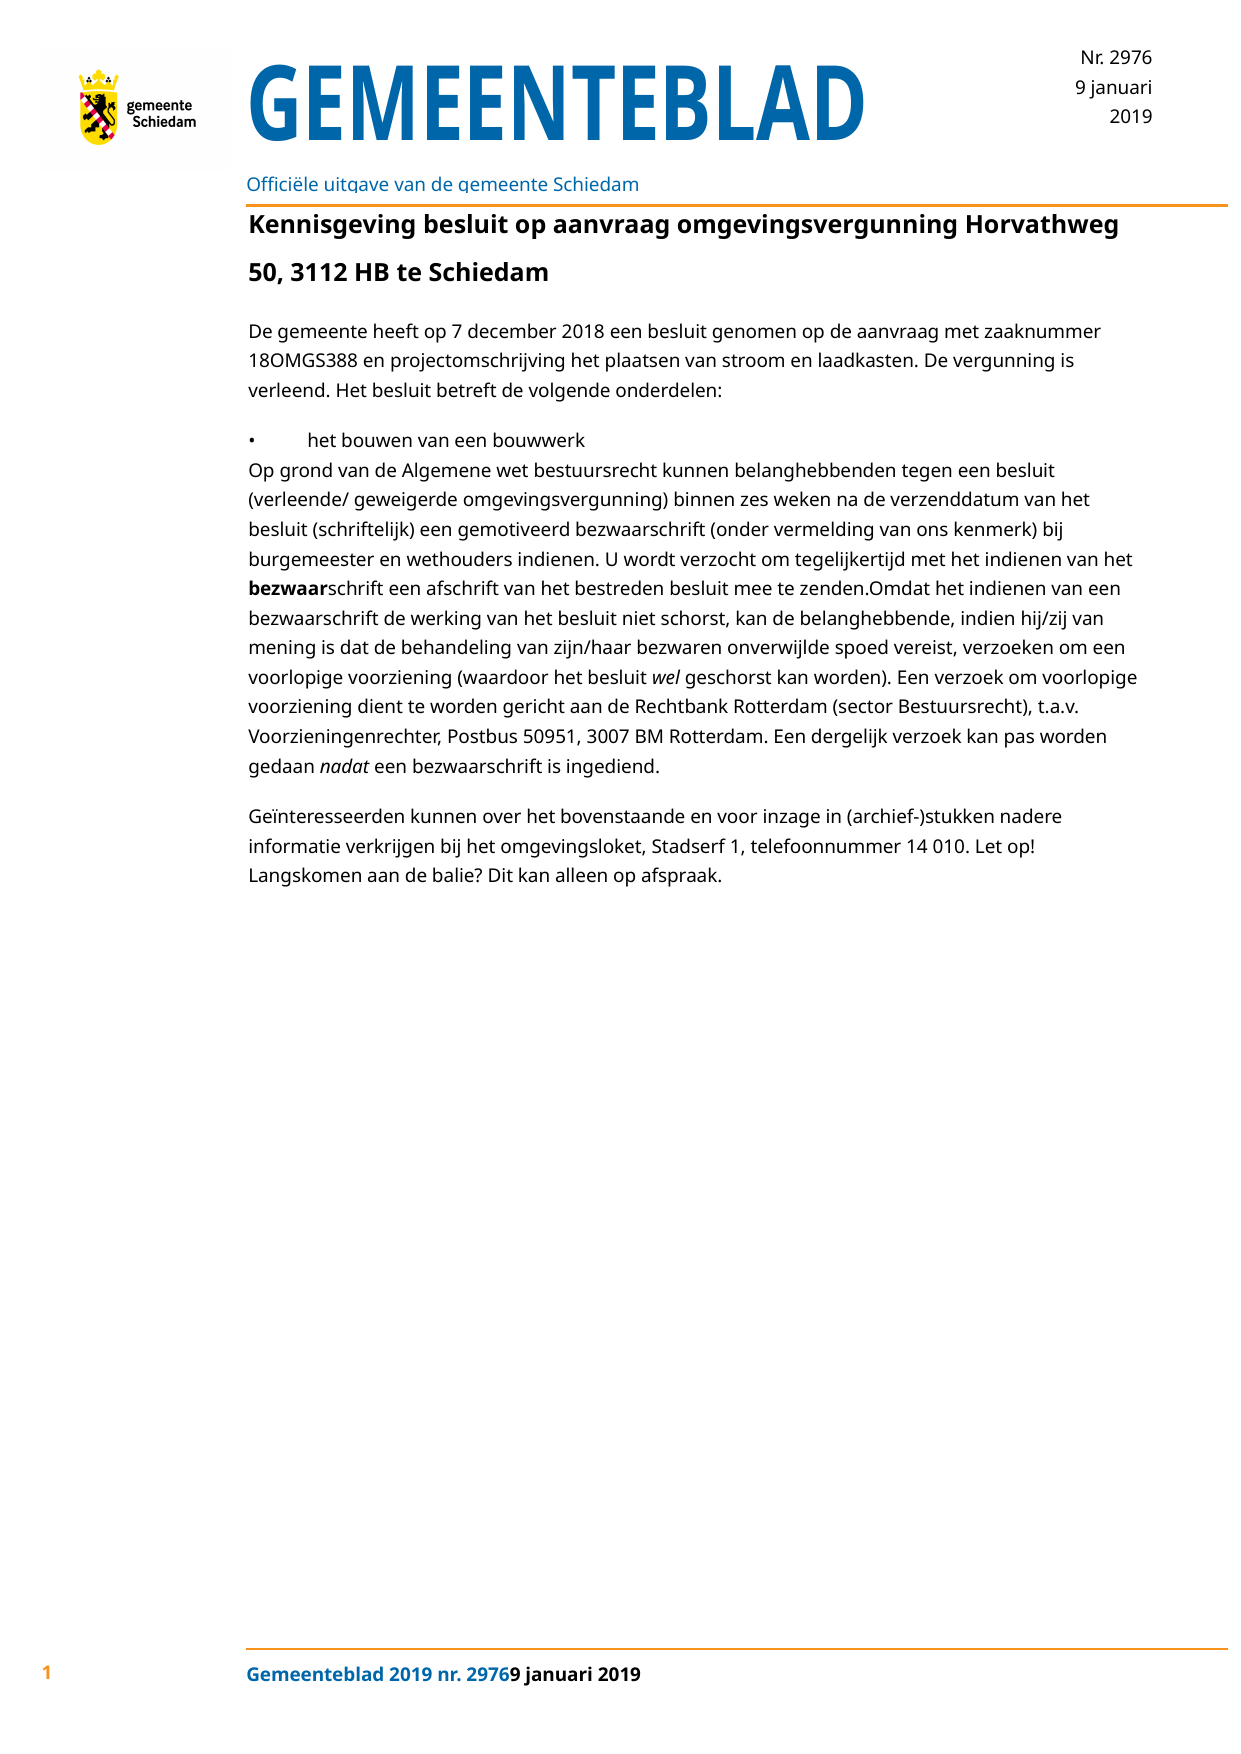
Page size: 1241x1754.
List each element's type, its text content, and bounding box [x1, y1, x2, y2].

text Geïnteresseerden kunnen over het bovenstaande en voor inzage in (archief-)stukken nadere informatie verkrijgen bij het omgevingsloket, Stadserf 1, telefoonnummer 14 010. Let op! Langskomen aan de balie? Dit kan alleen op afspraak. [248, 803, 1152, 888]
picture [41, 47, 231, 172]
text Kennisgeving besluit op aanvraag omgevingsvergunning Horvathweg 50, 3112 HB te Schiedam [248, 207, 1152, 288]
list het bouwen van een bouwwerk [248, 427, 1152, 453]
text Op grond van de Algemene wet bestuursrecht kunnen belanghebbenden tegen een besluit (verleende/ geweigerde omgevingsvergunning) binnen zes weken na de verzenddatum van het besluit (schriftelijk) een gemotiveerd bezwaarschrift (onder vermelding van ons kenmerk) bij burgemeester en wethouders indienen. U wordt verzocht om tegelijkertijd met het indienen van het bezwaarschrift een afschrift van het bestreden besluit mee te zenden.Omdat het indienen van een bezwaarschrift de werking van het besluit niet schorst, kan de belanghebbende, indien hij/zij van mening is dat de behandeling van zijn/haar bezwaren onverwijlde spoed vereist, verzoeken om een voorlopige voorziening (waardoor het besluit wel geschorst kan worden). Een verzoek om voorlopige voorziening dient te worden gericht aan de Rechtbank Rotterdam (sector Bestuursrecht), t.a.v. Voorzieningenrechter, Postbus 50951, 3007 BM Rotterdam. Een dergelijk verzoek kan pas worden gedaan nadat een bezwaarschrift is ingediend. [248, 457, 1152, 779]
text De gemeente heeft op 7 december 2018 een besluit genomen op de aanvraag met zaaknummer 18OMGS388 en projectomschrijving het plaatsen van stroom en laadkasten. De vergunning is verleend. Het besluit betreft de volgende onderdelen: [248, 318, 1152, 403]
